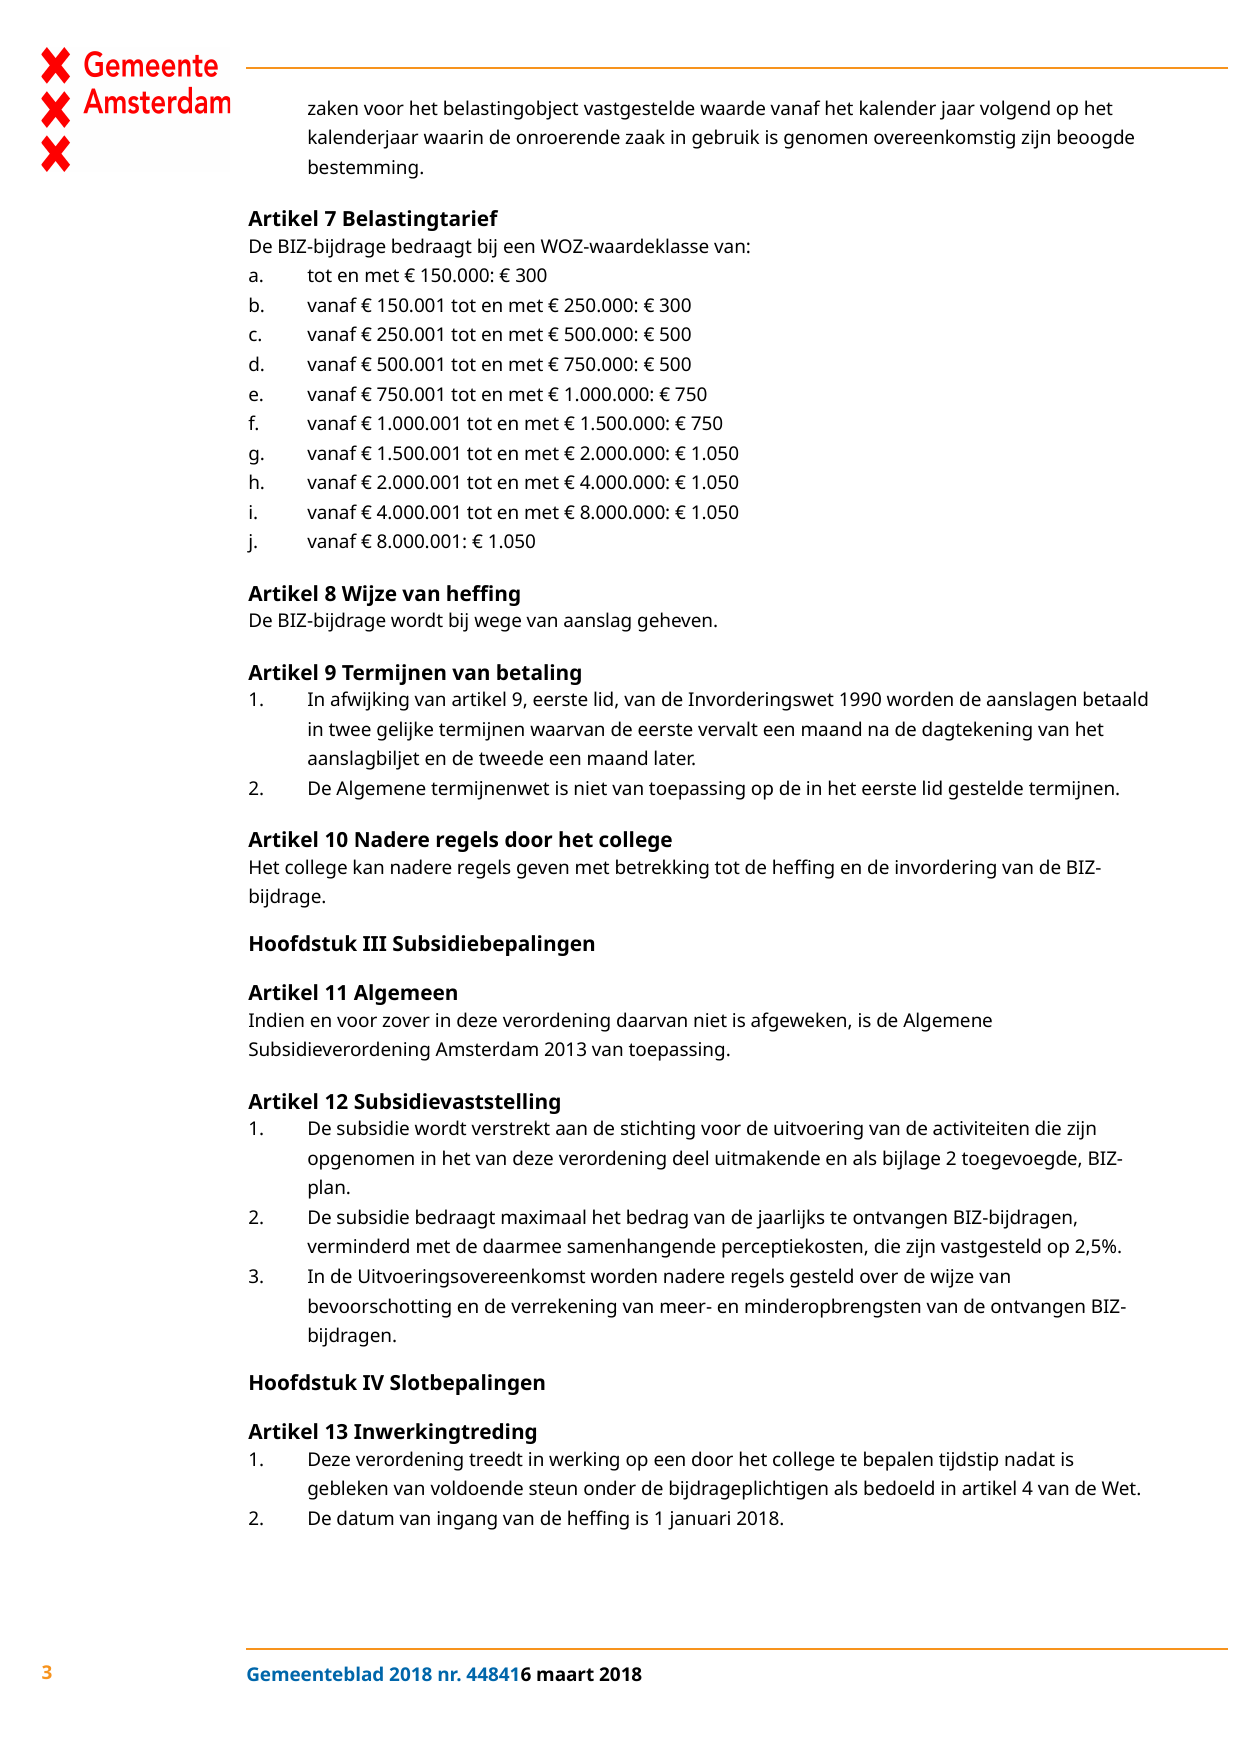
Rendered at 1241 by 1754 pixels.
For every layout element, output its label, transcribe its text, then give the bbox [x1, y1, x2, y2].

list vanaf € 750.001 tot en met € 1.000.000: € 750 [248, 381, 1152, 406]
list In de Uitvoeringsovereenkomst worden nadere regels gesteld over de wijze van bevoorschotting en de verrekening van meer- en minderopbrengsten van de ontvangen BIZ-bijdragen. [248, 1263, 1152, 1348]
text Indien en voor zover in deze verordening daarvan niet is afgeweken, is de Algemene Subsidieverordening Amsterdam 2013 van toepassing. [248, 1007, 1152, 1062]
text Artikel 13 Inwerkingtreding [248, 1417, 1152, 1446]
text Het college kan nadere regels geven met betrekking tot de heffing en de invordering van de BIZ-bijdrage. [248, 854, 1152, 909]
list vanaf € 1.000.001 tot en met € 1.500.000: € 750 [248, 410, 1152, 436]
list vanaf € 250.001 tot en met € 500.000: € 500 [248, 322, 1152, 347]
text Artikel 7 Belastingtarief [248, 204, 1152, 233]
list De subsidie bedraagt maximaal het bedrag van de jaarlijks te ontvangen BIZ-bijdragen, verminderd met de daarmee samenhangende perceptiekosten, die zijn vastgesteld op 2,5%. [248, 1204, 1152, 1259]
list vanaf € 4.000.001 tot en met € 8.000.000: € 1.050 [248, 499, 1152, 525]
text Artikel 8 Wijze van heffing [248, 579, 1152, 607]
list De subsidie wordt verstrekt aan de stichting voor de uitvoering van de activiteiten die zijn opgenomen in het van deze verordening deel uitmakende en als bijlage 2 toegevoegde, BIZ-plan. [248, 1115, 1152, 1200]
list De datum van ingang van de heffing is 1 januari 2018. [248, 1505, 1152, 1531]
list vanaf € 1.500.001 tot en met € 2.000.000: € 1.050 [248, 440, 1152, 466]
list vanaf € 8.000.001: € 1.050 [248, 529, 1152, 554]
list vanaf € 500.001 tot en met € 750.000: € 500 [248, 351, 1152, 377]
text Hoofdstuk III Subsidiebepalingen [248, 929, 1152, 958]
text De BIZ-bijdrage wordt bij wege van aanslag geheven. [248, 607, 1152, 633]
picture [41, 47, 231, 172]
list zaken voor het belastingobject vastgestelde waarde vanaf het kalender jaar volgend op het kalenderjaar waarin de onroerende zaak in gebruik is genomen overeenkomstig zijn beoogde bestemming. [248, 95, 1152, 180]
list tot en met € 150.000: € 300 [248, 262, 1152, 288]
text Artikel 9 Termijnen van betaling [248, 658, 1152, 686]
list De Algemene termijnenwet is niet van toepassing op de in het eerste lid gestelde termijnen. [248, 775, 1152, 801]
text Artikel 10 Nadere regels door het college [248, 826, 1152, 854]
text De BIZ-bijdrage bedraagt bij een WOZ-waardeklasse van: [248, 233, 1152, 258]
text Artikel 12 Subsidievaststelling [248, 1087, 1152, 1115]
text Artikel 11 Algemeen [248, 978, 1152, 1007]
text Hoofdstuk IV Slotbepalingen [248, 1368, 1152, 1396]
list In afwijking van artikel 9, eerste lid, van de Invorderingswet 1990 worden de aanslagen betaald in twee gelijke termijnen waarvan de eerste vervalt een maand na de dagtekening van het aanslagbiljet en de tweede een maand later. [248, 686, 1152, 771]
list vanaf € 2.000.001 tot en met € 4.000.000: € 1.050 [248, 469, 1152, 495]
list vanaf € 150.001 tot en met € 250.000: € 300 [248, 292, 1152, 318]
list Deze verordening treedt in werking op een door het college te bepalen tijdstip nadat is gebleken van voldoende steun onder de bijdrageplichtigen als bedoeld in artikel 4 van de Wet. [248, 1446, 1152, 1501]
